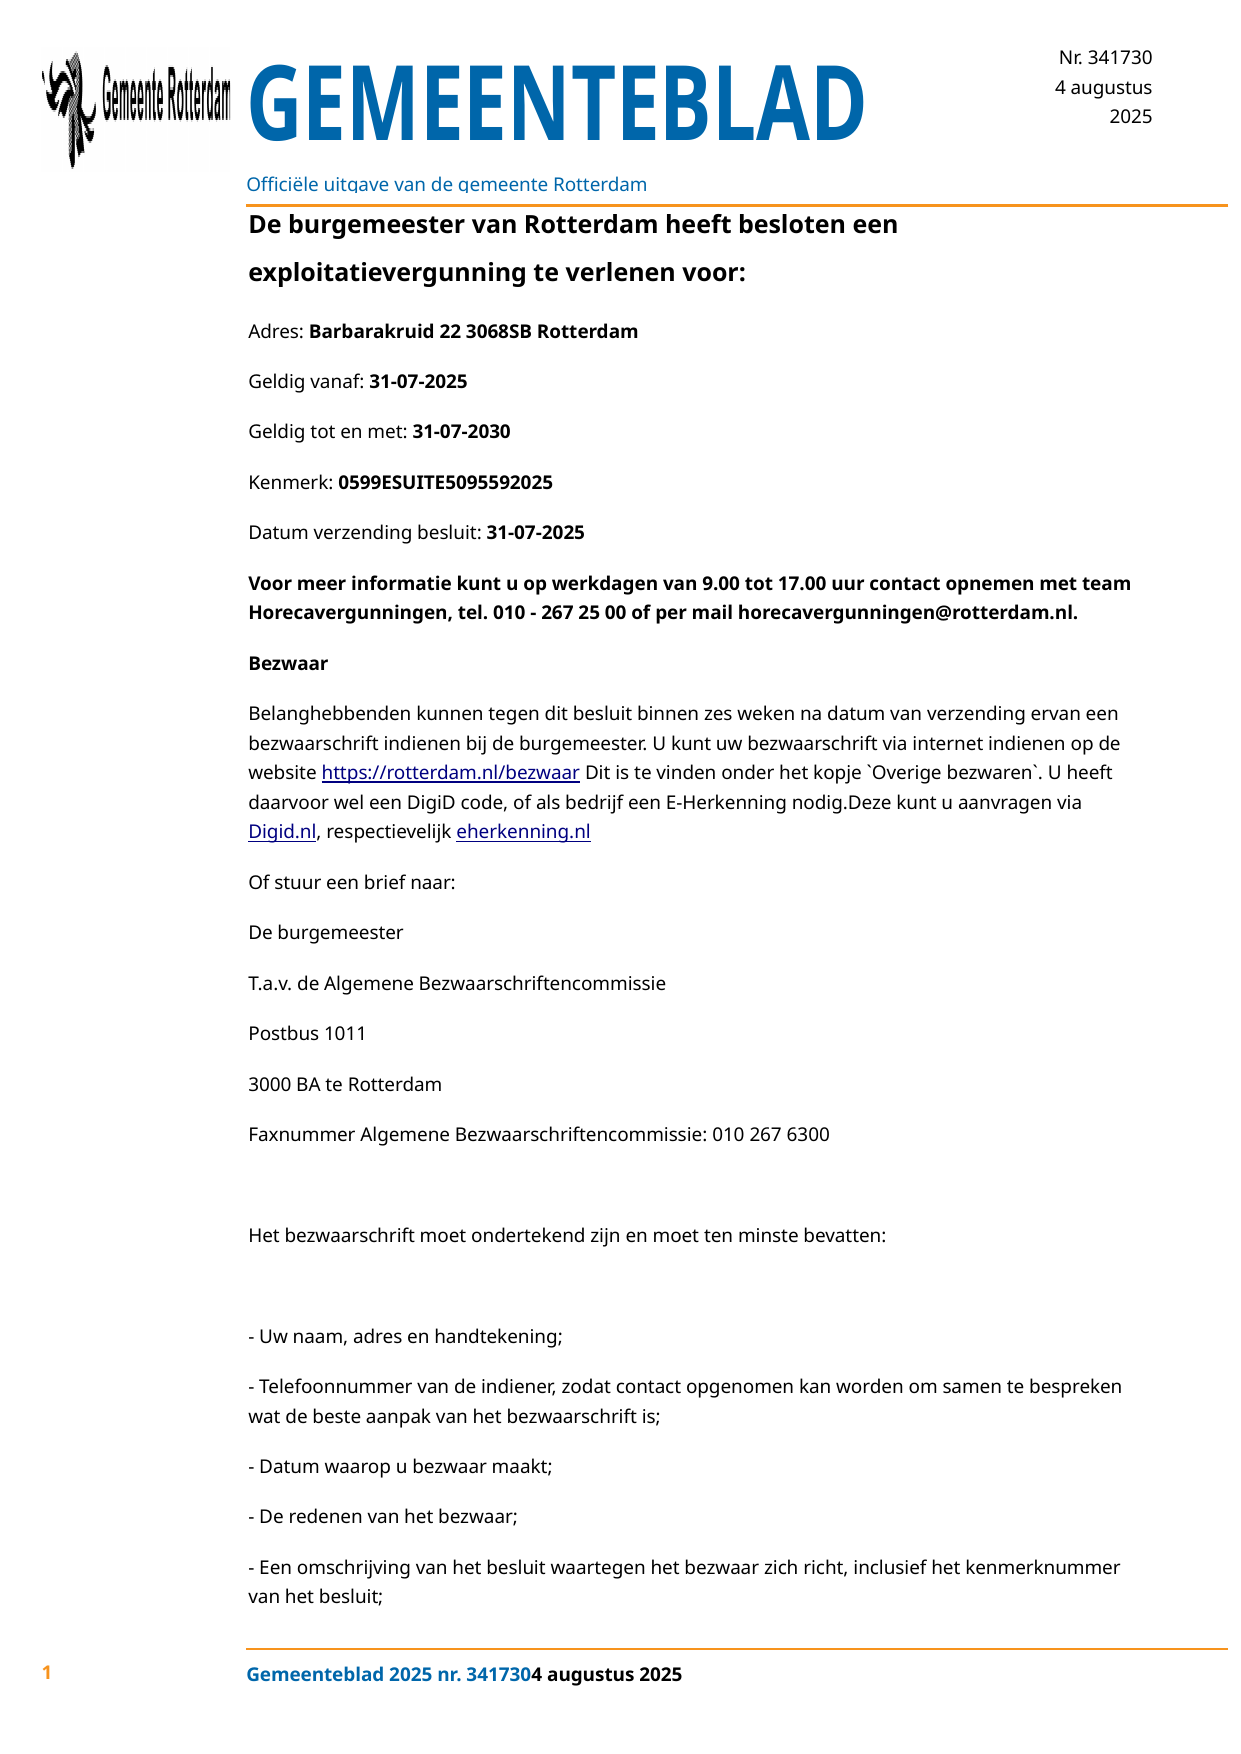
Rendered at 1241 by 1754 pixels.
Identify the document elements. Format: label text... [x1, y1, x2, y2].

text Bezwaar [248, 650, 1152, 676]
picture [41, 47, 231, 172]
text Geldig tot en met: 31-07-2030 [248, 419, 1152, 444]
text Voor meer informatie kunt u op werkdagen van 9.00 tot 17.00 uur contact opnemen met team Horecavergunningen, tel. 010 - 267 25 00 of per mail horecavergunningen@rotterdam.nl. [248, 570, 1152, 625]
text - Een omschrijving van het besluit waartegen het bezwaar zich richt, inclusief het kenmerknummer van het besluit; [248, 1554, 1152, 1609]
text Of stuur een brief naar: [248, 869, 1152, 895]
text Adres: Barbarakruid 22 3068SB Rotterdam [248, 318, 1152, 344]
text 3000 BA te Rotterdam [248, 1071, 1152, 1097]
text T.a.v. de Algemene Bezwaarschriftencommissie [248, 970, 1152, 996]
text - Uw naam, adres en handtekening; [248, 1323, 1152, 1349]
text Datum verzending besluit: 31-07-2025 [248, 519, 1152, 545]
text De burgemeester [248, 919, 1152, 945]
text Kenmerk: 0599ESUITE5095592025 [248, 469, 1152, 495]
text De burgemeester van Rotterdam heeft besloten een exploitatievergunning te verlenen voor: [248, 207, 1152, 288]
text Belanghebbenden kunnen tegen dit besluit binnen zes weken na datum van verzending ervan een bezwaarschrift indienen bij de burgemeester. U kunt uw bezwaarschrift via internet indienen op de website https://rotterdam.nl/bezwaar Dit is te vinden onder het kopje `Overige bezwaren`. U heeft daarvoor wel een DigiD code, of als bedrijf een E-Herkenning nodig.Deze kunt u aanvragen via Digid.nl, respectievelijk eherkenning.nl [248, 700, 1152, 844]
text - Telefoonnummer van de indiener, zodat contact opgenomen kan worden om samen te bespreken wat de beste aanpak van het bezwaarschrift is; [248, 1373, 1152, 1429]
text - Datum waarop u bezwaar maakt; [248, 1453, 1152, 1479]
text Faxnummer Algemene Bezwaarschriftencommissie: 010 267 6300 [248, 1121, 1152, 1147]
text Geldig vanaf: 31-07-2025 [248, 368, 1152, 394]
text Postbus 1011 [248, 1020, 1152, 1046]
text - De redenen van het bezwaar; [248, 1504, 1152, 1529]
text Het bezwaarschrift moet ondertekend zijn en moet ten minste bevatten: [248, 1222, 1152, 1248]
